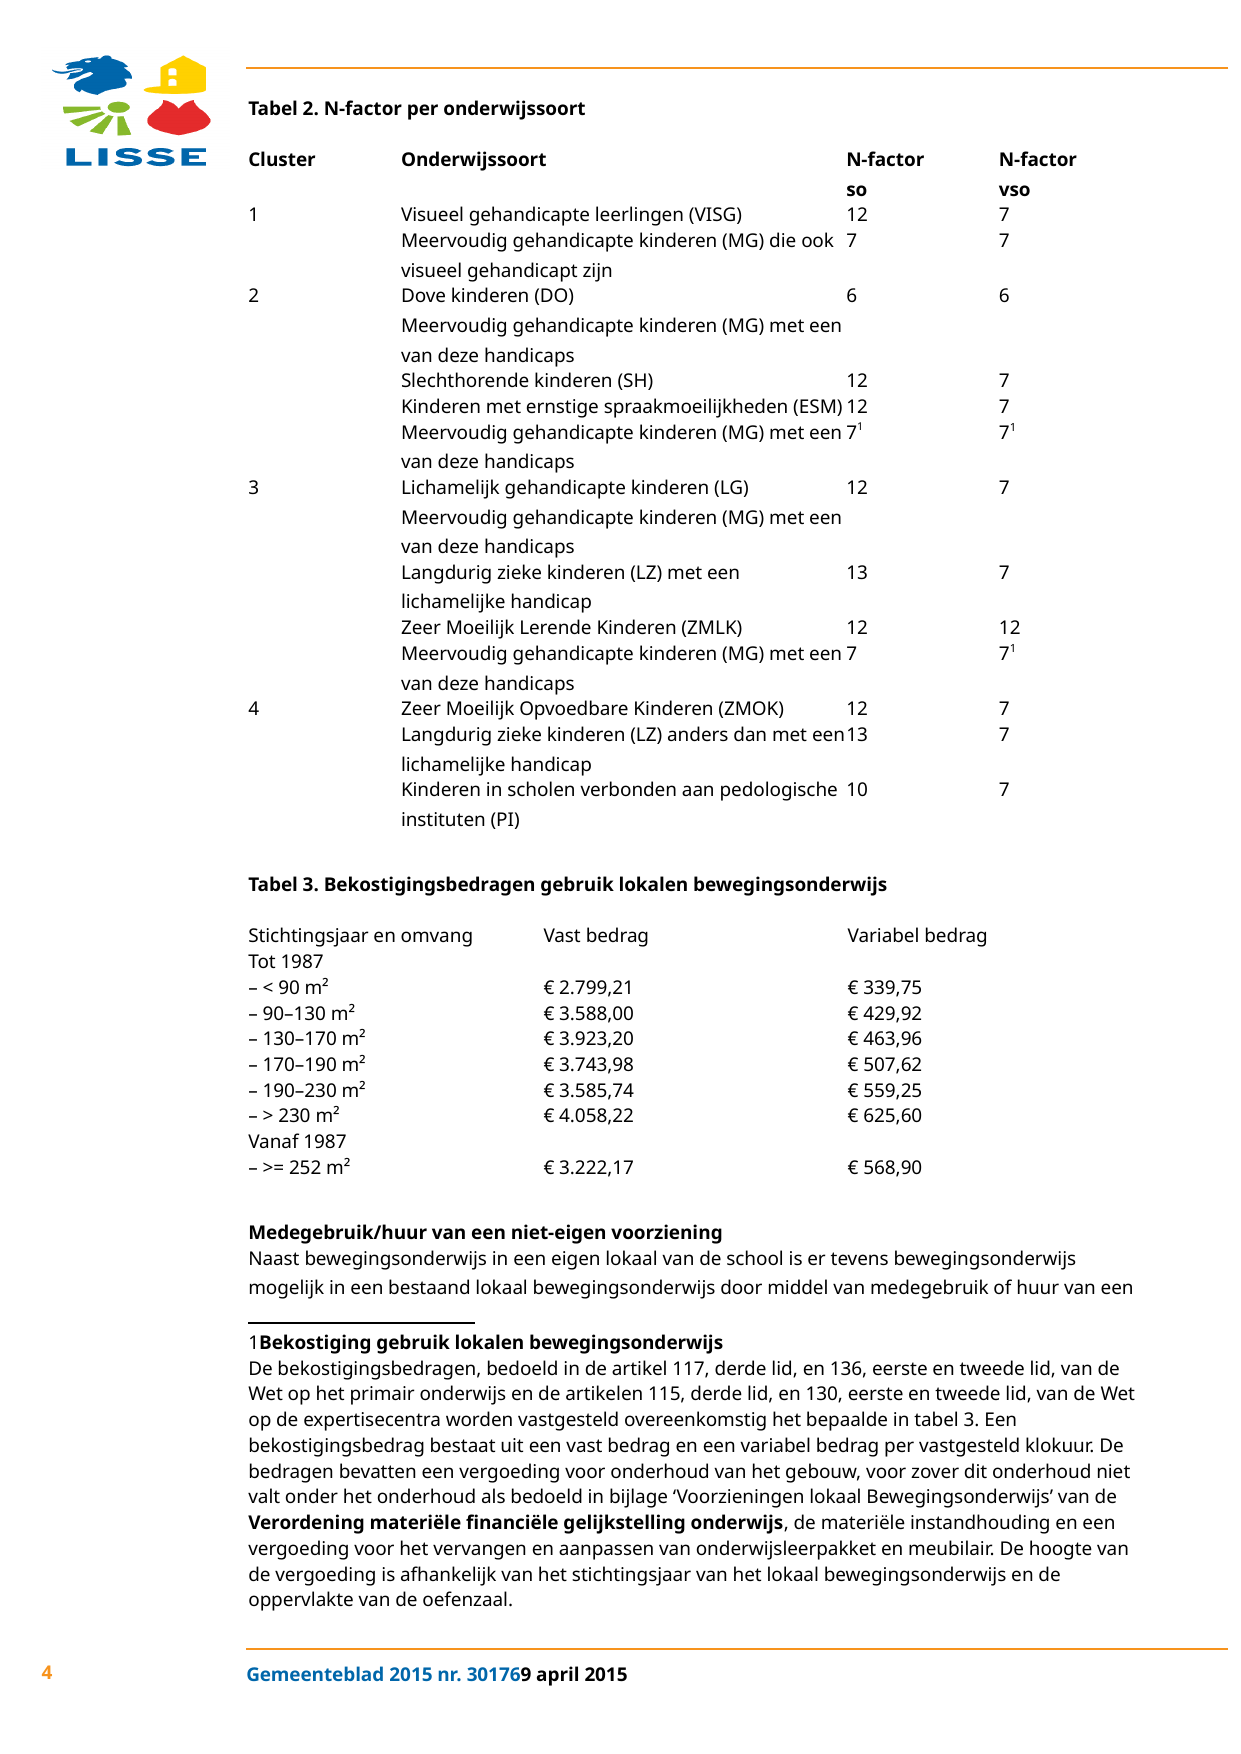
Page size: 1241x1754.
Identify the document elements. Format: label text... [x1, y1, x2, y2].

table_cell € 339,75 [848, 974, 1152, 1000]
table_cell Lichamelijk gehandicapte kinderen (LG) Meervoudig gehandicapte kinderen (MG) met een van deze handicaps [401, 474, 846, 559]
table_cell Meervoudig gehandicapte kinderen (MG) die ook visueel gehandicapt zijn [401, 227, 846, 283]
table_cell 7 [999, 721, 1152, 777]
table_cell € 3.222,17 [543, 1154, 847, 1180]
table_cell € 429,92 [848, 1000, 1152, 1026]
table_cell 7 [846, 640, 999, 696]
table_cell – >= 252 m² [248, 1154, 543, 1180]
table_cell Langdurig zieke kinderen (LZ) anders dan met een lichamelijke handicap [401, 721, 846, 777]
table_header Stichtingsjaar en omvang [248, 923, 543, 948]
table_cell – < 90 m² [248, 974, 543, 1000]
table_cell € 4.058,22 [543, 1103, 847, 1128]
table_cell [248, 393, 401, 419]
table_cell € 3.585,74 [543, 1077, 847, 1103]
table_cell 6 [846, 283, 999, 367]
table_cell 2 [248, 283, 401, 367]
table_cell [543, 948, 847, 974]
table_cell [248, 368, 401, 393]
table_cell [248, 559, 401, 614]
table_cell Dove kinderen (DO) Meervoudig gehandicapte kinderen (MG) met een van deze handicaps [401, 283, 846, 367]
table_cell € 3.743,98 [543, 1051, 847, 1077]
table_cell [543, 1129, 847, 1154]
table_cell [248, 615, 401, 640]
table_cell 13 [846, 721, 999, 777]
table_cell – > 230 m² [248, 1103, 543, 1128]
picture [41, 47, 231, 172]
table_cell 1 [248, 202, 401, 227]
table_header N-factor vso [999, 146, 1152, 202]
table_cell 13 [846, 559, 999, 614]
text Naast bewegingsonderwijs in een eigen lokaal van de school is er tevens bewegingsonderwijs mogelijk in een bestaand lokaal bewegingsonderwijs door middel van medegebruik of huur van een [248, 1245, 1152, 1300]
table_header N-factor so [846, 146, 999, 202]
table_cell 6 [999, 283, 1152, 367]
table_cell € 568,90 [848, 1154, 1152, 1180]
table_cell 7 [999, 559, 1152, 614]
table_cell Tot 1987 [248, 948, 543, 974]
table_cell Visueel gehandicapte leerlingen (VISG) [401, 202, 846, 227]
table_cell 7 [999, 393, 1152, 419]
table_cell 12 [999, 615, 1152, 640]
table_cell 12 [846, 615, 999, 640]
table_cell Meervoudig gehandicapte kinderen (MG) met een van deze handicaps [401, 419, 846, 474]
table_cell € 507,62 [848, 1051, 1152, 1077]
table_cell 3 [248, 474, 401, 559]
table_cell [248, 640, 401, 696]
table_cell 7 [999, 227, 1152, 283]
table_cell Meervoudig gehandicapte kinderen (MG) met een van deze handicaps [401, 640, 846, 696]
table_cell Kinderen met ernstige spraakmoeilijkheden (ESM) [401, 393, 846, 419]
table_cell 7 [999, 368, 1152, 393]
table_cell € 3.923,20 [543, 1026, 847, 1051]
text Medegebruik/huur van een niet-eigen voorziening [248, 1219, 1152, 1245]
table_cell [848, 1129, 1152, 1154]
table_cell – 190–230 m² [248, 1077, 543, 1103]
table_cell 12 [846, 393, 999, 419]
table_cell € 463,96 [848, 1026, 1152, 1051]
table_cell – 130–170 m² [248, 1026, 543, 1051]
table_cell 12 [846, 202, 999, 227]
text Tabel 3. Bekostigingsbedragen gebruik lokalen bewegingsonderwijs [248, 871, 1152, 897]
table_cell 7 [999, 474, 1152, 559]
table_cell 12 [846, 474, 999, 559]
table_cell 7 [846, 227, 999, 283]
text Tabel 2. N-factor per onderwijssoort [248, 95, 1152, 121]
table_cell 12 [846, 368, 999, 393]
table_cell € 3.588,00 [543, 1000, 847, 1026]
table_header Variabel bedrag [848, 923, 1152, 948]
table_cell € 559,25 [848, 1077, 1152, 1103]
table_cell 10 [846, 777, 999, 832]
table_header Onderwijssoort [401, 146, 846, 202]
table_cell Langdurig zieke kinderen (LZ) met een lichamelijke handicap [401, 559, 846, 614]
table_header Vast bedrag [543, 923, 847, 948]
table_header Cluster [248, 146, 401, 202]
table_cell 12 [846, 696, 999, 721]
table_cell € 625,60 [848, 1103, 1152, 1128]
table_cell 4 [248, 696, 401, 721]
table_cell [248, 777, 401, 832]
table_cell – 170–190 m² [248, 1051, 543, 1077]
table_cell 7 [999, 777, 1152, 832]
table_cell 7 [999, 202, 1152, 227]
table_cell 7 [999, 696, 1152, 721]
table_cell [248, 419, 401, 474]
table_cell Slechthorende kinderen (SH) [401, 368, 846, 393]
table_cell 71 [999, 419, 1152, 474]
table_cell [248, 721, 401, 777]
table_cell 71 [999, 640, 1152, 696]
table_cell € 2.799,21 [543, 974, 847, 1000]
table_cell Vanaf 1987 [248, 1129, 543, 1154]
table_cell [248, 227, 401, 283]
table_cell – 90–130 m² [248, 1000, 543, 1026]
table_cell 7 [846, 419, 999, 474]
table_cell Zeer Moeilijk Opvoedbare Kinderen (ZMOK) [401, 696, 846, 721]
table_cell Kinderen in scholen verbonden aan pedologische instituten (PI) [401, 777, 846, 832]
table_cell Zeer Moeilijk Lerende Kinderen (ZMLK) [401, 615, 846, 640]
table_cell [848, 948, 1152, 974]
